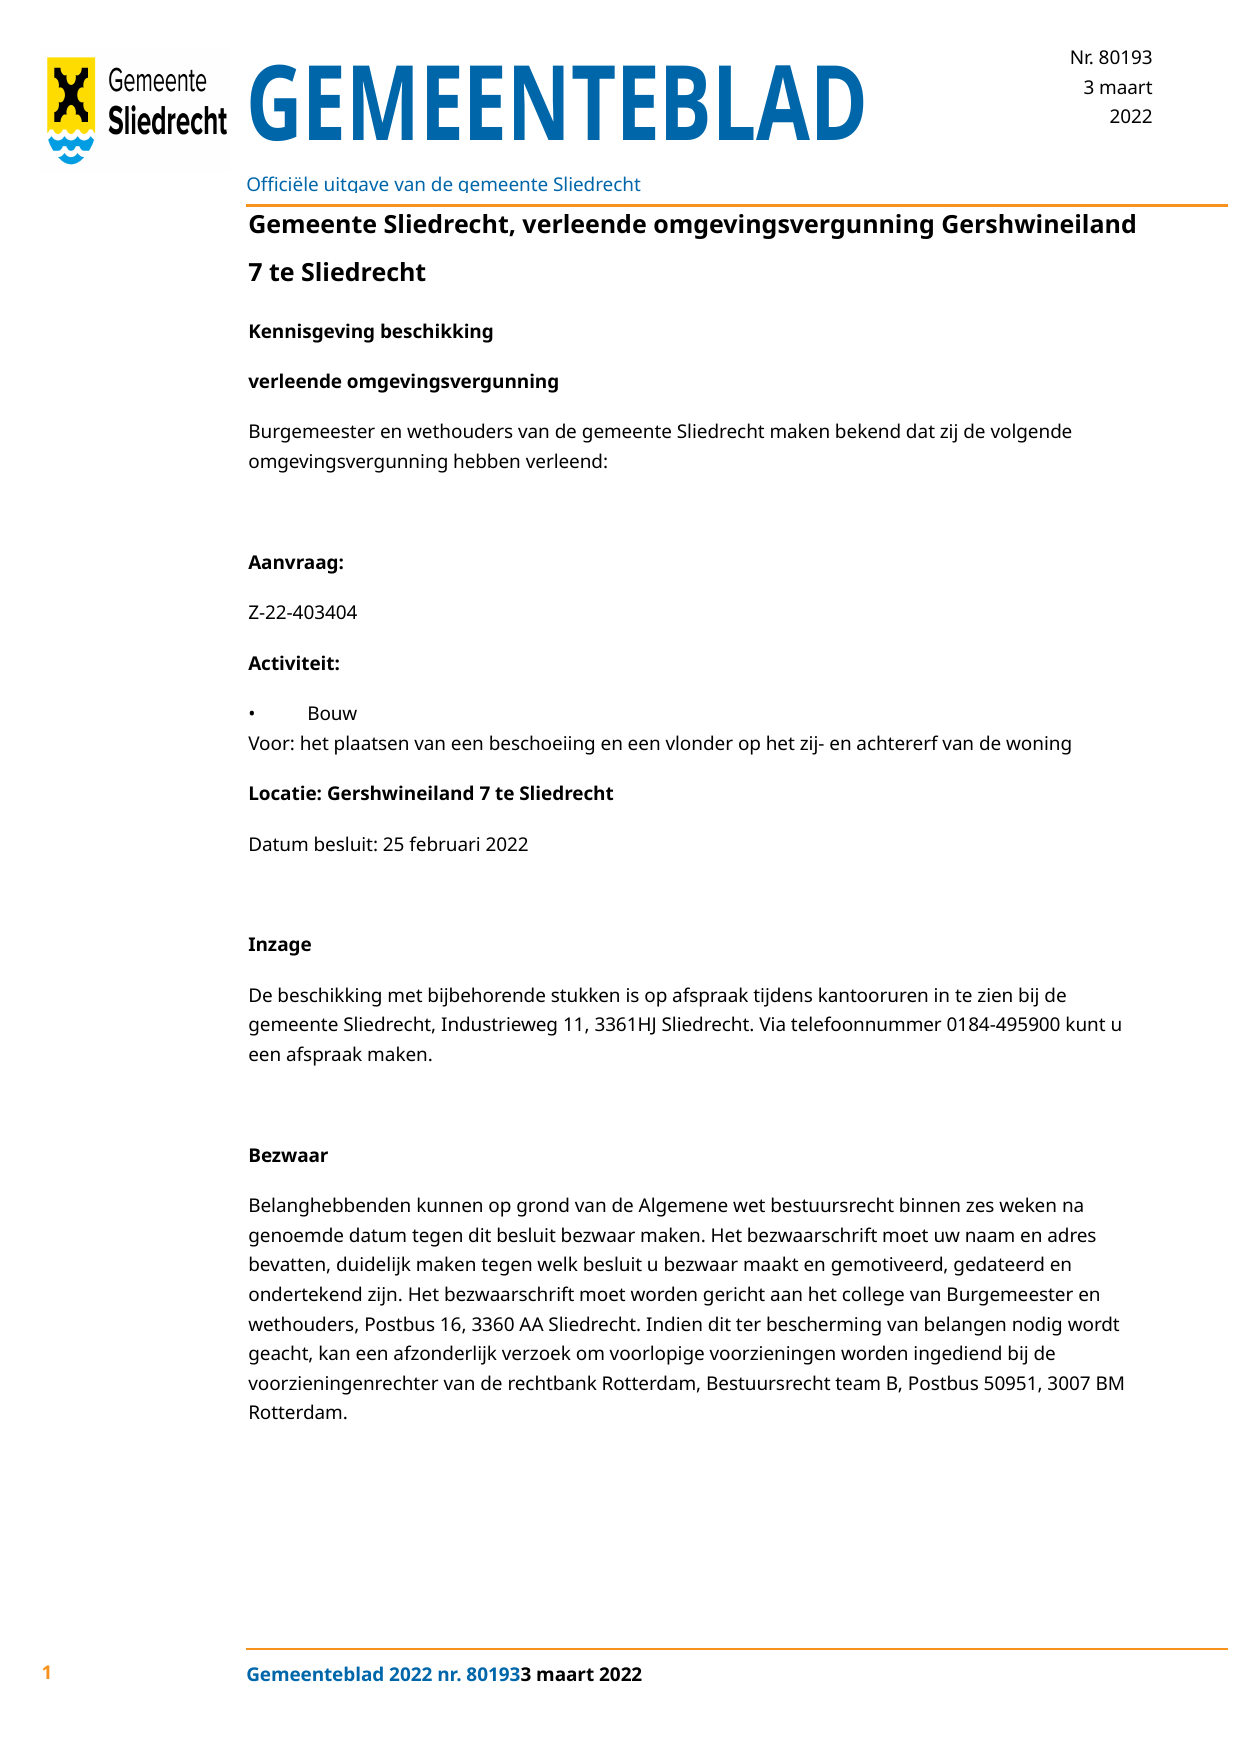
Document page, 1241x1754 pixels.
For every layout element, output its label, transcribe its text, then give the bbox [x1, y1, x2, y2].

text Activiteit: [248, 650, 1152, 676]
text Voor: het plaatsen van een beschoeiing en een vlonder op het zij- en achtererf van de woning [248, 730, 1152, 756]
text Inzage [248, 932, 1152, 957]
text Kennisgeving beschikking [248, 318, 1152, 344]
text Burgemeester en wethouders van de gemeente Sliedrecht maken bekend dat zij de volgende omgevingsvergunning hebben verleend: [248, 419, 1152, 474]
text Bezwaar [248, 1142, 1152, 1168]
picture [41, 47, 231, 172]
text Gemeente Sliedrecht, verleende omgevingsvergunning Gershwineiland 7 te Sliedrecht [248, 207, 1152, 288]
text Locatie: Gershwineiland 7 te Sliedrecht [248, 780, 1152, 806]
text Datum besluit: 25 februari 2022 [248, 831, 1152, 857]
text Aanvraag: [248, 549, 1152, 575]
text De beschikking met bijbehorende stukken is op afspraak tijdens kantooruren in te zien bij de gemeente Sliedrecht, Industrieweg 11, 3361HJ Sliedrecht. Via telefoonnummer 0184-495900 kunt u een afspraak maken. [248, 982, 1152, 1067]
list Bouw [248, 700, 1152, 726]
text verleende omgevingsvergunning [248, 368, 1152, 394]
text Belanghebbenden kunnen op grond van de Algemene wet bestuursrecht binnen zes weken na genoemde datum tegen dit besluit bezwaar maken. Het bezwaarschrift moet uw naam en adres bevatten, duidelijk maken tegen welk besluit u bezwaar maakt en gemotiveerd, gedateerd en ondertekend zijn. Het bezwaarschrift moet worden gericht aan het college van Burgemeester en wethouders, Postbus 16, 3360 AA Sliedrecht. Indien dit ter bescherming van belangen nodig wordt geacht, kan een afzonderlijk verzoek om voorlopige voorzieningen worden ingediend bij de voorzieningenrechter van de rechtbank Rotterdam, Bestuursrecht team B, Postbus 50951, 3007 BM Rotterdam. [248, 1192, 1152, 1425]
text Z-22-403404 [248, 599, 1152, 625]
